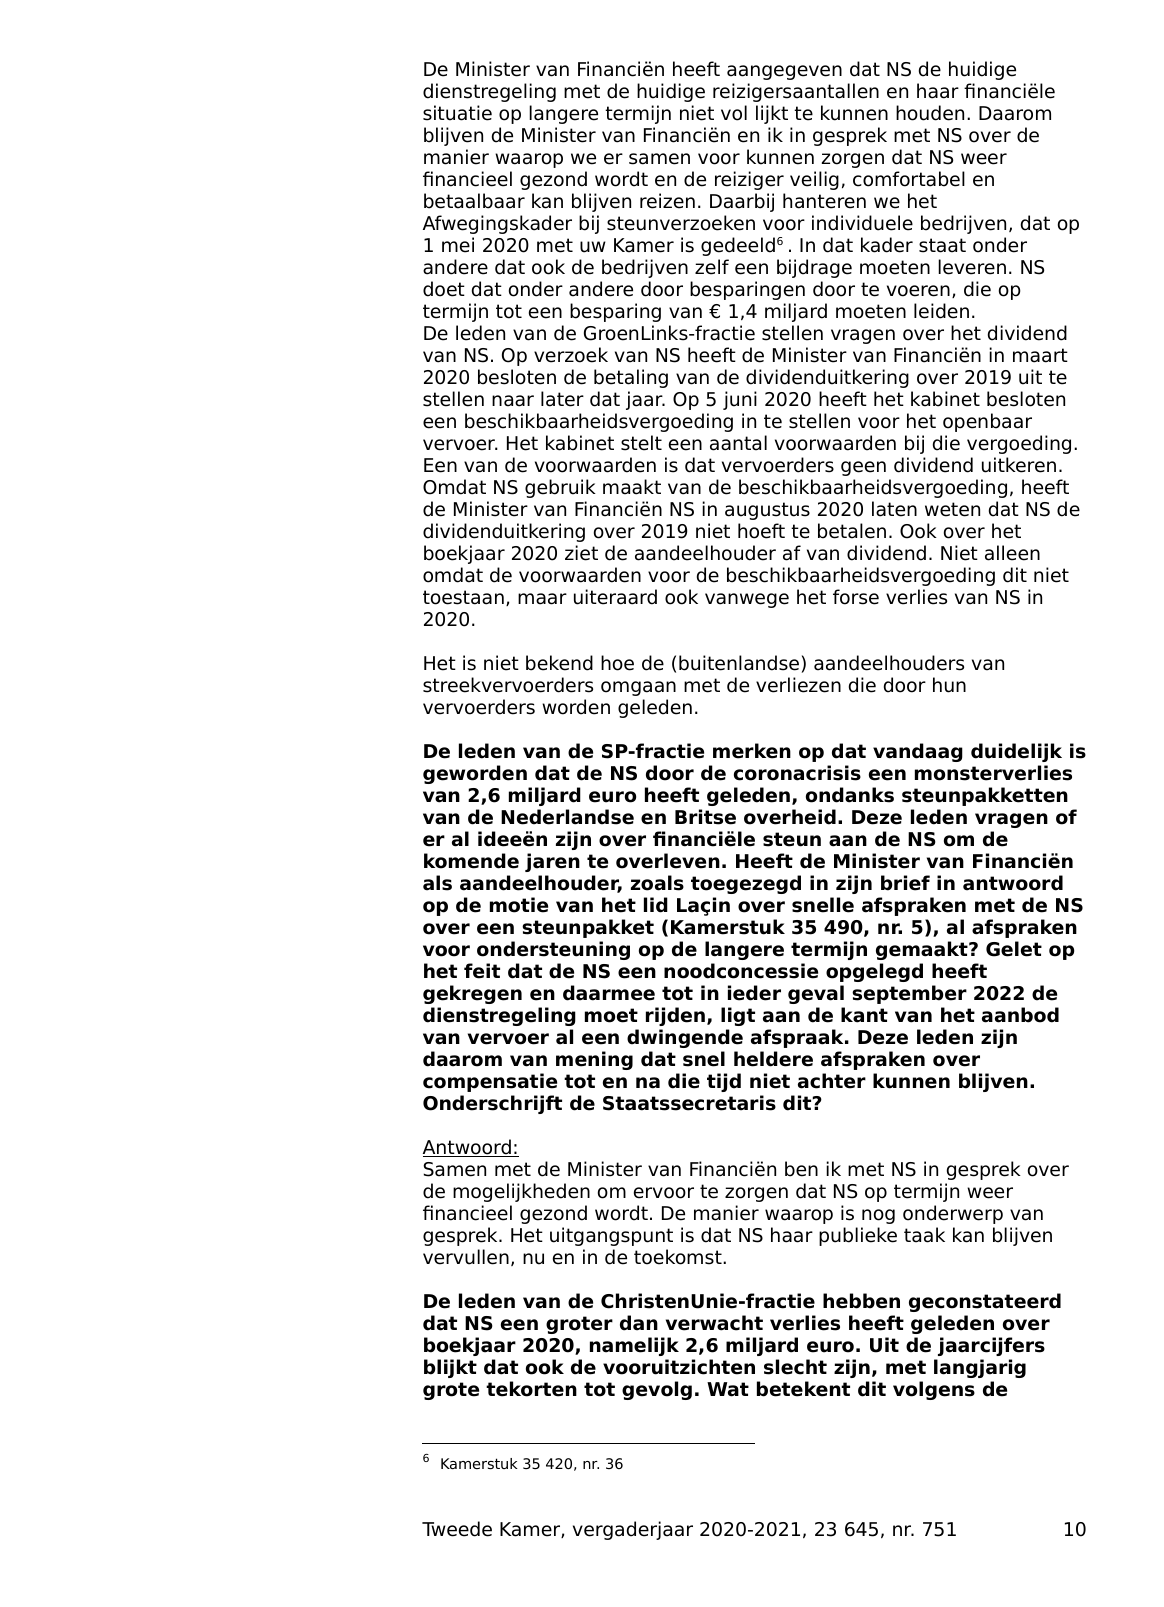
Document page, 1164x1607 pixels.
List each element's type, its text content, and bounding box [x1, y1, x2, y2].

text Samen met de Minister van Financiën ben ik met NS in gesprek over de mogelijkheden om ervoor te zorgen dat NS op termijn weer financieel gezond wordt. De manier waarop is nog onderwerp van gesprek. Het uitgangspunt is dat NS haar publieke taak kan blijven vervullen, nu en in de toekomst. [422, 1159, 1087, 1268]
text De leden van de ChristenUnie-fractie hebben geconstateerd dat NS een groter dan verwacht verlies heeft geleden over boekjaar 2020, namelijk 2,6 miljard euro. Uit de jaarcijfers blijkt dat ook de vooruitzichten slecht zijn, met langjarig grote tekorten tot gevolg. Wat betekent dit volgens de [422, 1291, 1087, 1401]
text De leden van de SP-fractie merken op dat vandaag duidelijk is geworden dat de NS door de coronacrisis een monsterverlies van 2,6 miljard euro heeft geleden, ondanks steunpakketten van de Nederlandse en Britse overheid. Deze leden vragen of er al ideeën zijn over financiële steun aan de NS om de komende jaren te overleven. Heeft de Minister van Financiën als aandeelhouder, zoals toegezegd in zijn brief in antwoord op de motie van het lid Laçin over snelle afspraken met de NS over een steunpakket (Kamerstuk 35 490, nr. 5), al afspraken voor ondersteuning op de langere termijn gemaakt? Gelet op het feit dat de NS een noodconcessie opgelegd heeft gekregen en daarmee tot in ieder geval september 2022 de dienstregeling moet rijden, ligt aan de kant van het aanbod van vervoer al een dwingende afspraak. Deze leden zijn daarom van mening dat snel heldere afspraken over compensatie tot en na die tijd niet achter kunnen blijven. Onderschrijft de Staatssecretaris dit? [422, 741, 1087, 1114]
text Kamerstuk 35 420, nr. 36 [422, 1452, 1087, 1474]
text Het is niet bekend hoe de (buitenlandse) aandeelhouders van streekvervoerders omgaan met de verliezen die door hun vervoerders worden geleden. [422, 653, 1087, 719]
text De leden van de GroenLinks-fractie stellen vragen over het dividend van NS. Op verzoek van NS heeft de Minister van Financiën in maart 2020 besloten de betaling van de dividenduitkering over 2019 uit te stellen naar later dat jaar. Op 5 juni 2020 heeft het kabinet besloten een beschikbaarheidsvergoeding in te stellen voor het openbaar vervoer. Het kabinet stelt een aantal voorwaarden bij die vergoeding. Een van de voorwaarden is dat vervoerders geen dividend uitkeren. Omdat NS gebruik maakt van de beschikbaarheidsvergoeding, heeft de Minister van Financiën NS in augustus 2020 laten weten dat NS de dividenduitkering over 2019 niet hoeft te betalen. Ook over het boekjaar 2020 ziet de aandeelhouder af van dividend. Niet alleen omdat de voorwaarden voor de beschikbaarheidsvergoeding dit niet toestaan, maar uiteraard ook vanwege het forse verlies van NS in 2020. [422, 323, 1087, 631]
text De Minister van Financiën heeft aangegeven dat NS de huidige dienstregeling met de huidige reizigersaantallen en haar financiële situatie op langere termijn niet vol lijkt te kunnen houden. Daarom blijven de Minister van Financiën en ik in gesprek met NS over de manier waarop we er samen voor kunnen zorgen dat NS weer financieel gezond wordt en de reiziger veilig, comfortabel en betaalbaar kan blijven reizen. Daarbij hanteren we het Afwegingskader bij steunverzoeken voor individuele bedrijven, dat op 1 mei 2020 met uw Kamer is gedeeld. In dat kader staat onder andere dat ook de bedrijven zelf een bijdrage moeten leveren. NS doet dat onder andere door besparingen door te voeren, die op termijn tot een besparing van € 1,4 miljard moeten leiden. [422, 59, 1087, 323]
text Antwoord: [422, 1137, 1087, 1159]
